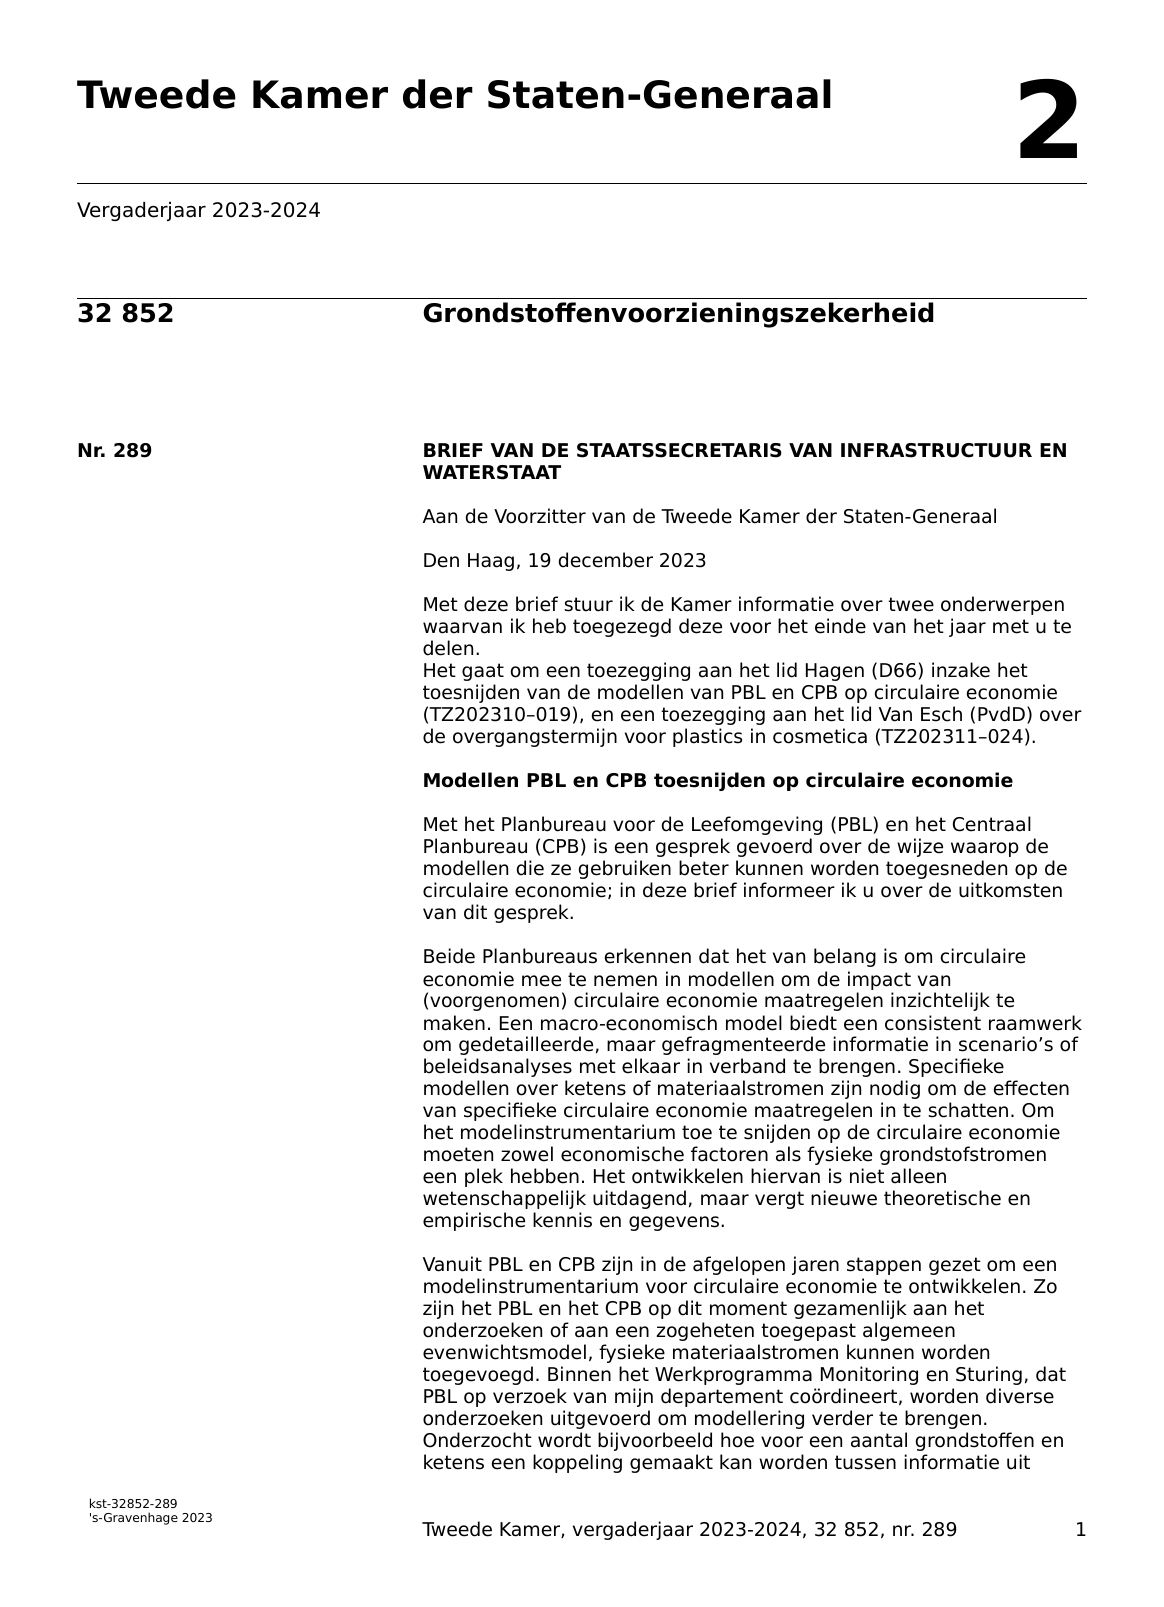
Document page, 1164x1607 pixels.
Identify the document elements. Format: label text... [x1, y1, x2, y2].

table_header 2 [886, 59, 1087, 183]
subtitle 32 852 Grondstoffenvoorzieningszekerheid [77, 299, 1087, 329]
text Aan de Voorzitter van de Tweede Kamer der Staten-Generaal [422, 506, 1087, 528]
subtitle Modellen PBL en CPB toesnijden op circulaire economie [422, 770, 1087, 792]
text Den Haag, 19 december 2023 [422, 550, 1087, 572]
text Het gaat om een toezegging aan het lid Hagen (D66) inzake het toesnijden van de modellen van PBL en CPB op circulaire economie (TZ202310–019), en een toezegging aan het lid Van Esch (PvdD) over de overgangstermijn voor plastics in cosmetica (TZ202311–024). [422, 660, 1087, 748]
subtitle Nr. 289 BRIEF VAN DE STAATSSECRETARIS VAN INFRASTRUCTUUR EN WATERSTAAT [77, 440, 1087, 484]
text Vanuit PBL en CPB zijn in de afgelopen jaren stappen gezet om een modelinstrumentarium voor circulaire economie te ontwikkelen. Zo zijn het PBL en het CPB op dit moment gezamenlijk aan het onderzoeken of aan een zogeheten toegepast algemeen evenwichtsmodel, fysieke materiaalstromen kunnen worden toegevoegd. Binnen het Werkprogramma Monitoring en Sturing, dat PBL op verzoek van mijn departement coördineert, worden diverse onderzoeken uitgevoerd om modellering verder te brengen. Onderzocht wordt bijvoorbeeld hoe voor een aantal grondstoffen en ketens een koppeling gemaakt kan worden tussen informatie uit [422, 1254, 1087, 1474]
text Met het Planbureau voor de Leefomgeving (PBL) en het Centraal Planbureau (CPB) is een gesprek gevoerd over de wijze waarop de modellen die ze gebruiken beter kunnen worden toegesneden op de circulaire economie; in deze brief informeer ik u over de uitkomsten van dit gesprek. [422, 814, 1087, 924]
text Beide Planbureaus erkennen dat het van belang is om circulaire economie mee te nemen in modellen om de impact van (voorgenomen) circulaire economie maatregelen inzichtelijk te maken. Een macro-economisch model biedt een consistent raamwerk om gedetailleerde, maar gefragmenteerde informatie in scenario’s of beleidsanalyses met elkaar in verband te brengen. Specifieke modellen over ketens of materiaalstromen zijn nodig om de effecten van specifieke circulaire economie maatregelen in te schatten. Om het modelinstrumentarium toe te snijden op de circulaire economie moeten zowel economische factoren als fysieke grondstofstromen een plek hebben. Het ontwikkelen hiervan is niet alleen wetenschappelijk uitdagend, maar vergt nieuwe theoretische en empirische kennis en gegevens. [422, 946, 1087, 1232]
table_cell Vergaderjaar 2023-2024 [77, 184, 1087, 298]
text Met deze brief stuur ik de Kamer informatie over twee onderwerpen waarvan ik heb toegezegd deze voor het einde van het jaar met u te delen. [422, 594, 1087, 660]
text 's-Gravenhage 2023 [88, 1511, 323, 1525]
text kst-32852-289 [88, 1497, 323, 1511]
table_header Tweede Kamer der Staten-Generaal [77, 59, 886, 183]
